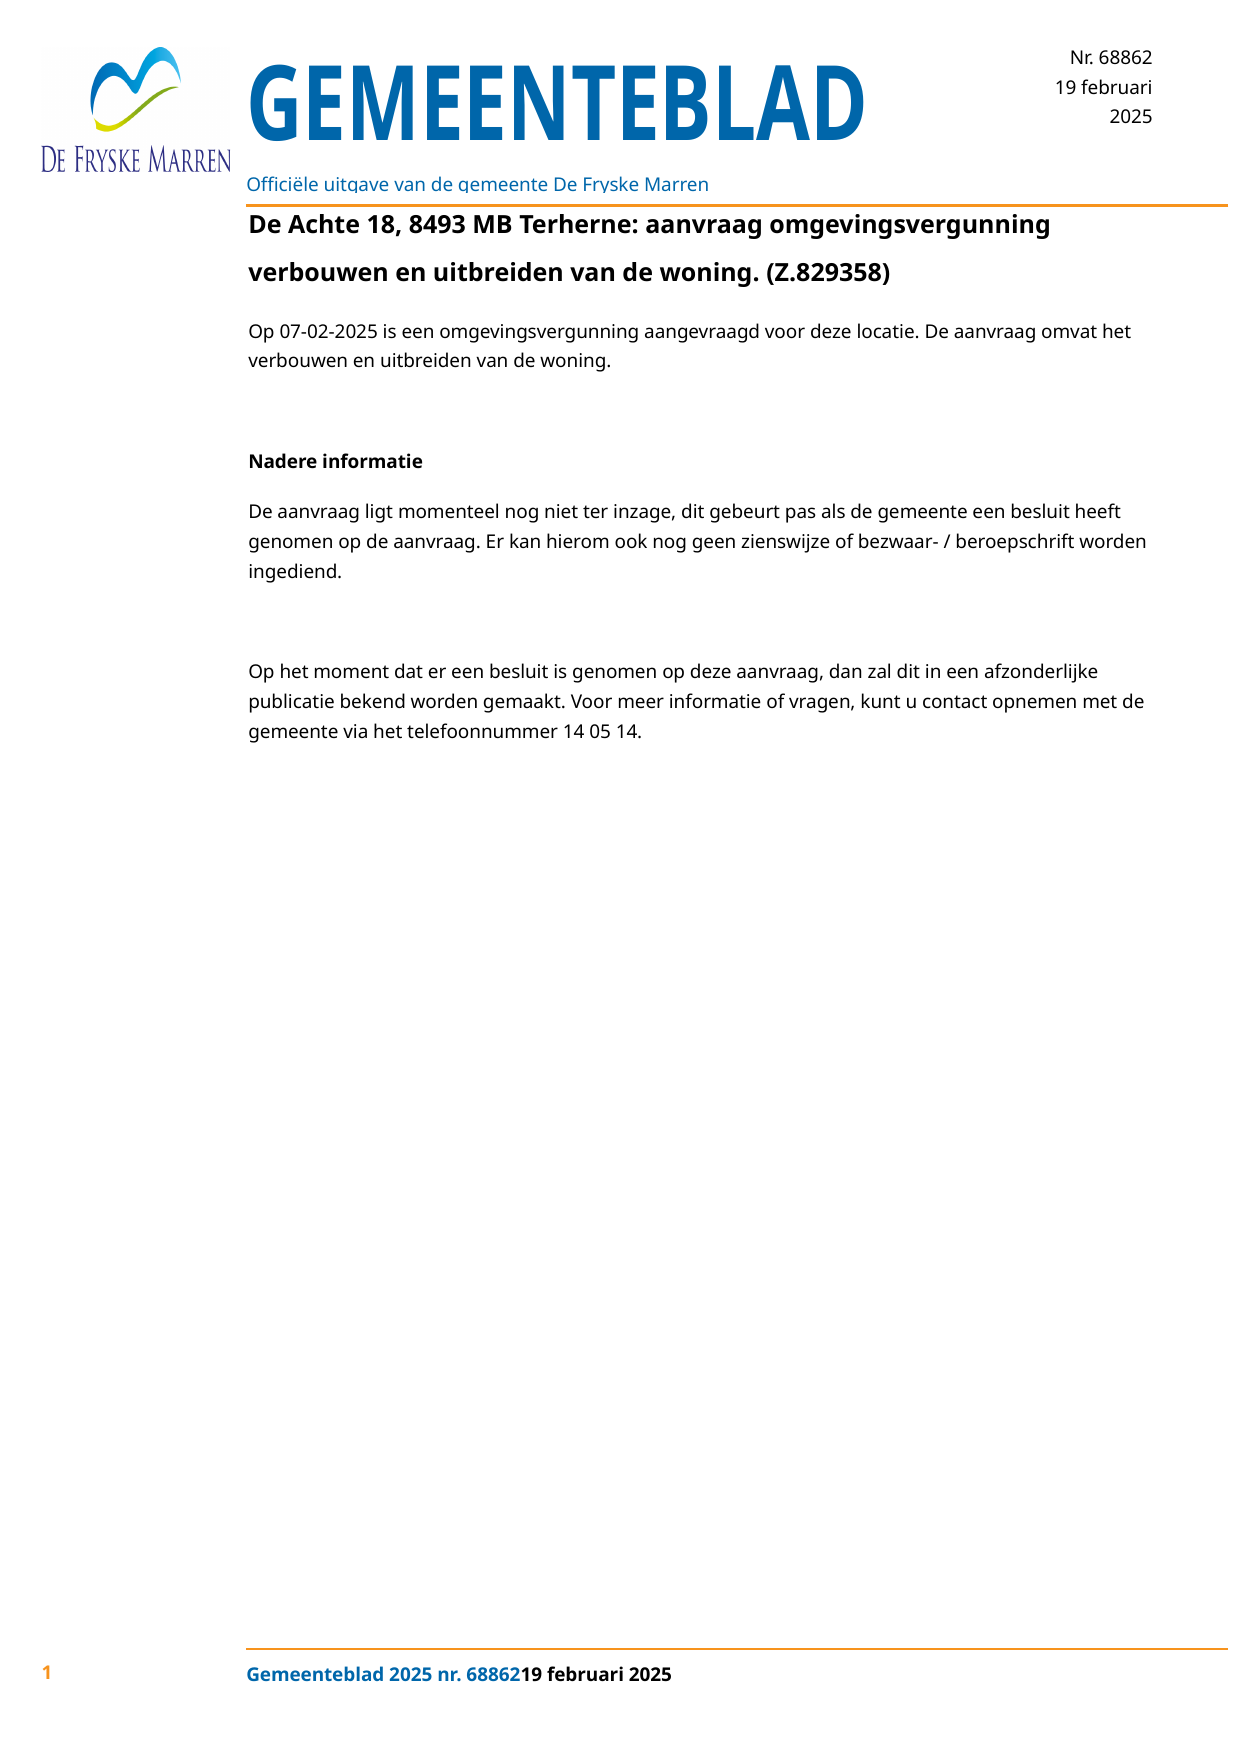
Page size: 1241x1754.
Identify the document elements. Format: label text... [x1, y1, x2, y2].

text De aanvraag ligt momenteel nog niet ter inzage, dit gebeurt pas als de gemeente een besluit heeft genomen op de aanvraag. Er kan hierom ook nog geen zienswijze of bezwaar- / beroepschrift worden ingediend. [248, 499, 1152, 584]
text Nadere informatie [248, 448, 1152, 474]
text Op het moment dat er een besluit is genomen op deze aanvraag, dan zal dit in een afzonderlijke publicatie bekend worden gemaakt. Voor meer informatie of vragen, kunt u contact opnemen met de gemeente via het telefoonnummer 14 05 14. [248, 659, 1152, 744]
text Op 07-02-2025 is een omgevingsvergunning aangevraagd voor deze locatie. De aanvraag omvat het verbouwen en uitbreiden van de woning. [248, 318, 1152, 373]
text De Achte 18, 8493 MB Terherne: aanvraag omgevingsvergunning verbouwen en uitbreiden van de woning. (Z.829358) [248, 207, 1152, 288]
picture [41, 47, 231, 172]
